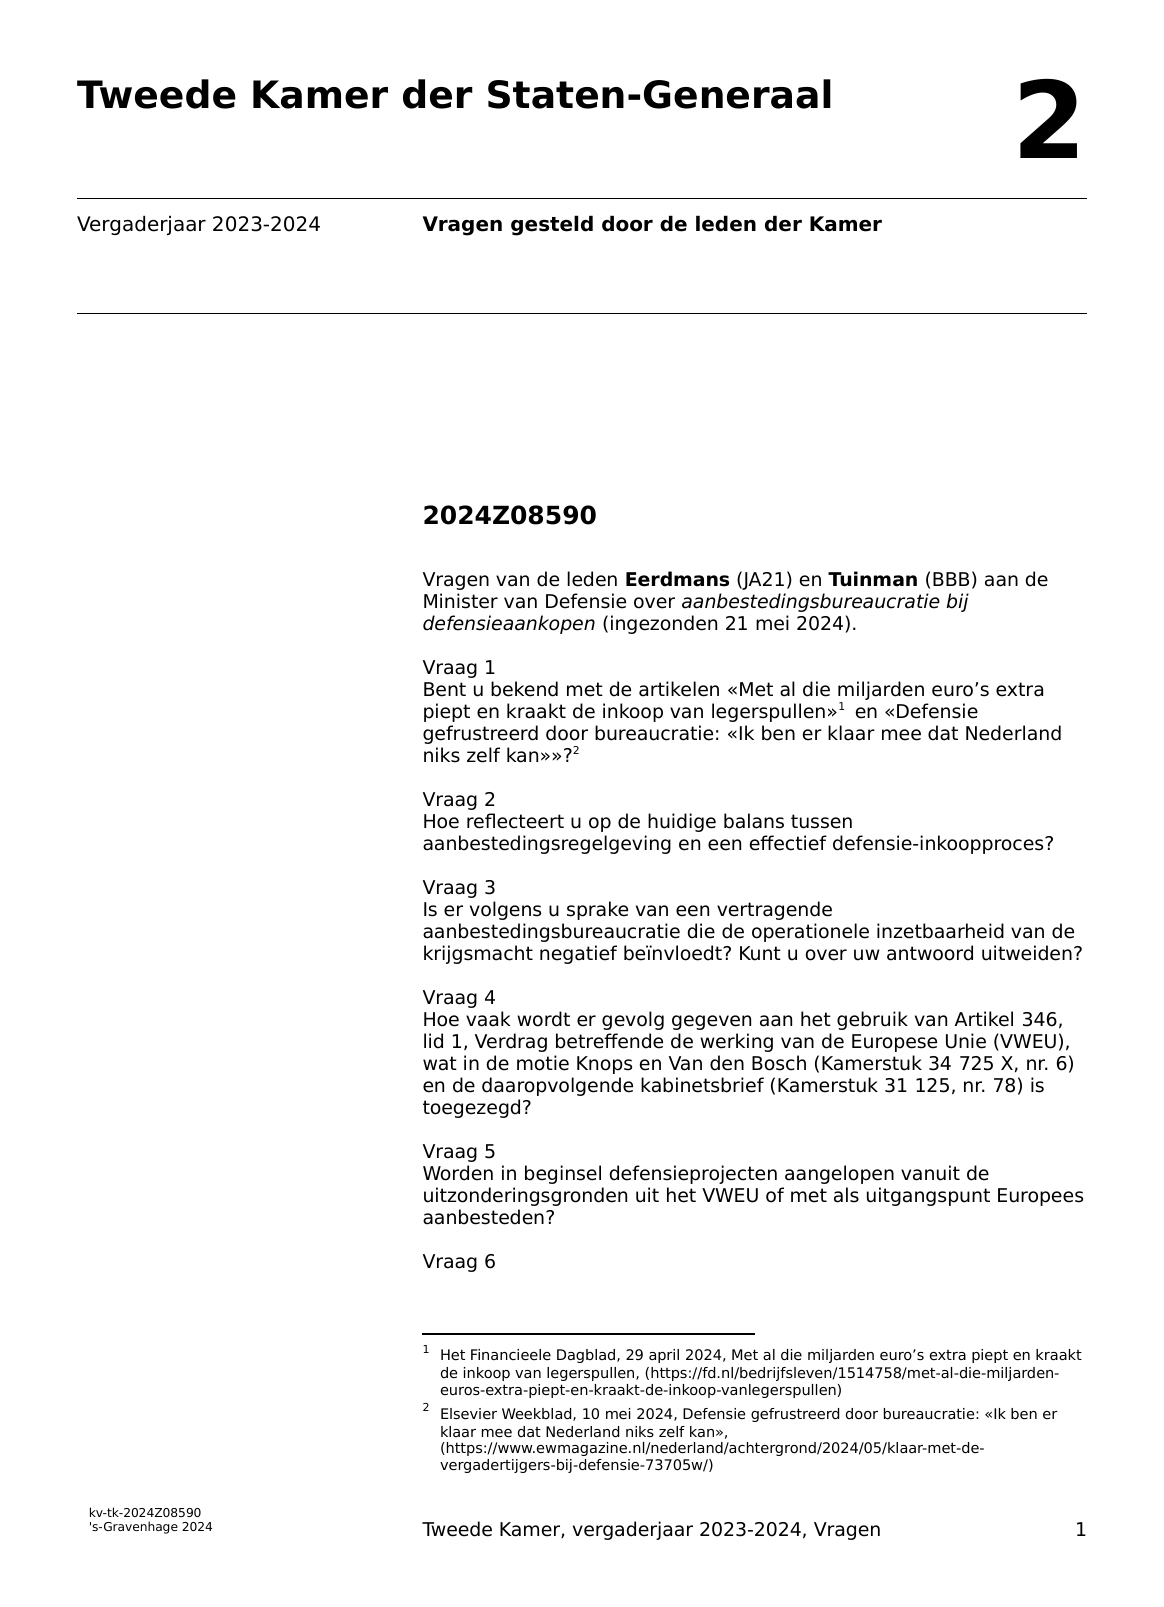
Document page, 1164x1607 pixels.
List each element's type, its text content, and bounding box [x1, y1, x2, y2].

text 2024Z08590 [422, 501, 1087, 531]
text Hoe vaak wordt er gevolg gegeven aan het gebruik van Artikel 346, lid 1, Verdrag betreffende de werking van de Europese Unie (VWEU), wat in de motie Knops en Van den Bosch (Kamerstuk 34 725 X, nr. 6) en de daaropvolgende kabinetsbrief (Kamerstuk 31 125, nr. 78) is toegezegd? [422, 1009, 1087, 1119]
table_header Tweede Kamer der Staten-Generaal [77, 59, 886, 198]
text Is er volgens u sprake van een vertragende aanbestedingsbureaucratie die de operationele inzetbaarheid van de krijgsmacht negatief beïnvloedt? Kunt u over uw antwoord uitweiden? [422, 899, 1087, 965]
text Hoe reflecteert u op de huidige balans tussen aanbestedingsregelgeving en een effectief defensie-inkoopproces? [422, 811, 1087, 855]
text kv-tk-2024Z08590 [88, 1506, 323, 1520]
text Vraag 4 [422, 987, 1087, 1009]
text Vraag 5 [422, 1141, 1087, 1163]
text 's-Gravenhage 2024 [88, 1520, 323, 1534]
text Het Financieele Dagblad, 29 april 2024, Met al die miljarden euro’s extra piept en kraakt de inkoop van legerspullen, (https://fd.nl/bedrijfsleven/1514758/met-al-die-miljarden-euros-extra-piept-en-kraakt-de-inkoop-vanlegerspullen) [422, 1343, 1087, 1399]
text Elsevier Weekblad, 10 mei 2024, Defensie gefrustreerd door bureaucratie: «Ik ben er klaar mee dat Nederland niks zelf kan», (https://www.ewmagazine.nl/nederland/achtergrond/2024/05/klaar-met-de-vergadertijgers-bij-defensie-73705w/) [422, 1402, 1087, 1474]
text Vragen van de leden Eerdmans (JA21) en Tuinman (BBB) aan de Minister van Defensie over aanbestedingsbureaucratie bij defensieaankopen (ingezonden 21 mei 2024). [422, 569, 1087, 635]
text Vraag 6 [422, 1251, 1087, 1273]
table_header 2 [886, 59, 1087, 198]
table_cell Vergaderjaar 2023-2024 [77, 199, 422, 313]
text Vraag 2 [422, 789, 1087, 811]
text Vraag 3 [422, 877, 1087, 899]
table_cell Vragen gesteld door de leden der Kamer [422, 199, 1087, 313]
text Vraag 1 [422, 657, 1087, 679]
text Worden in beginsel defensieprojecten aangelopen vanuit de uitzonderingsgronden uit het VWEU of met als uitgangspunt Europees aanbesteden? [422, 1163, 1087, 1229]
text Bent u bekend met de artikelen «Met al die miljarden euro’s extra piept en kraakt de inkoop van legerspullen» en «Defensie gefrustreerd door bureaucratie: «Ik ben er klaar mee dat Nederland niks zelf kan»»? [422, 679, 1087, 767]
